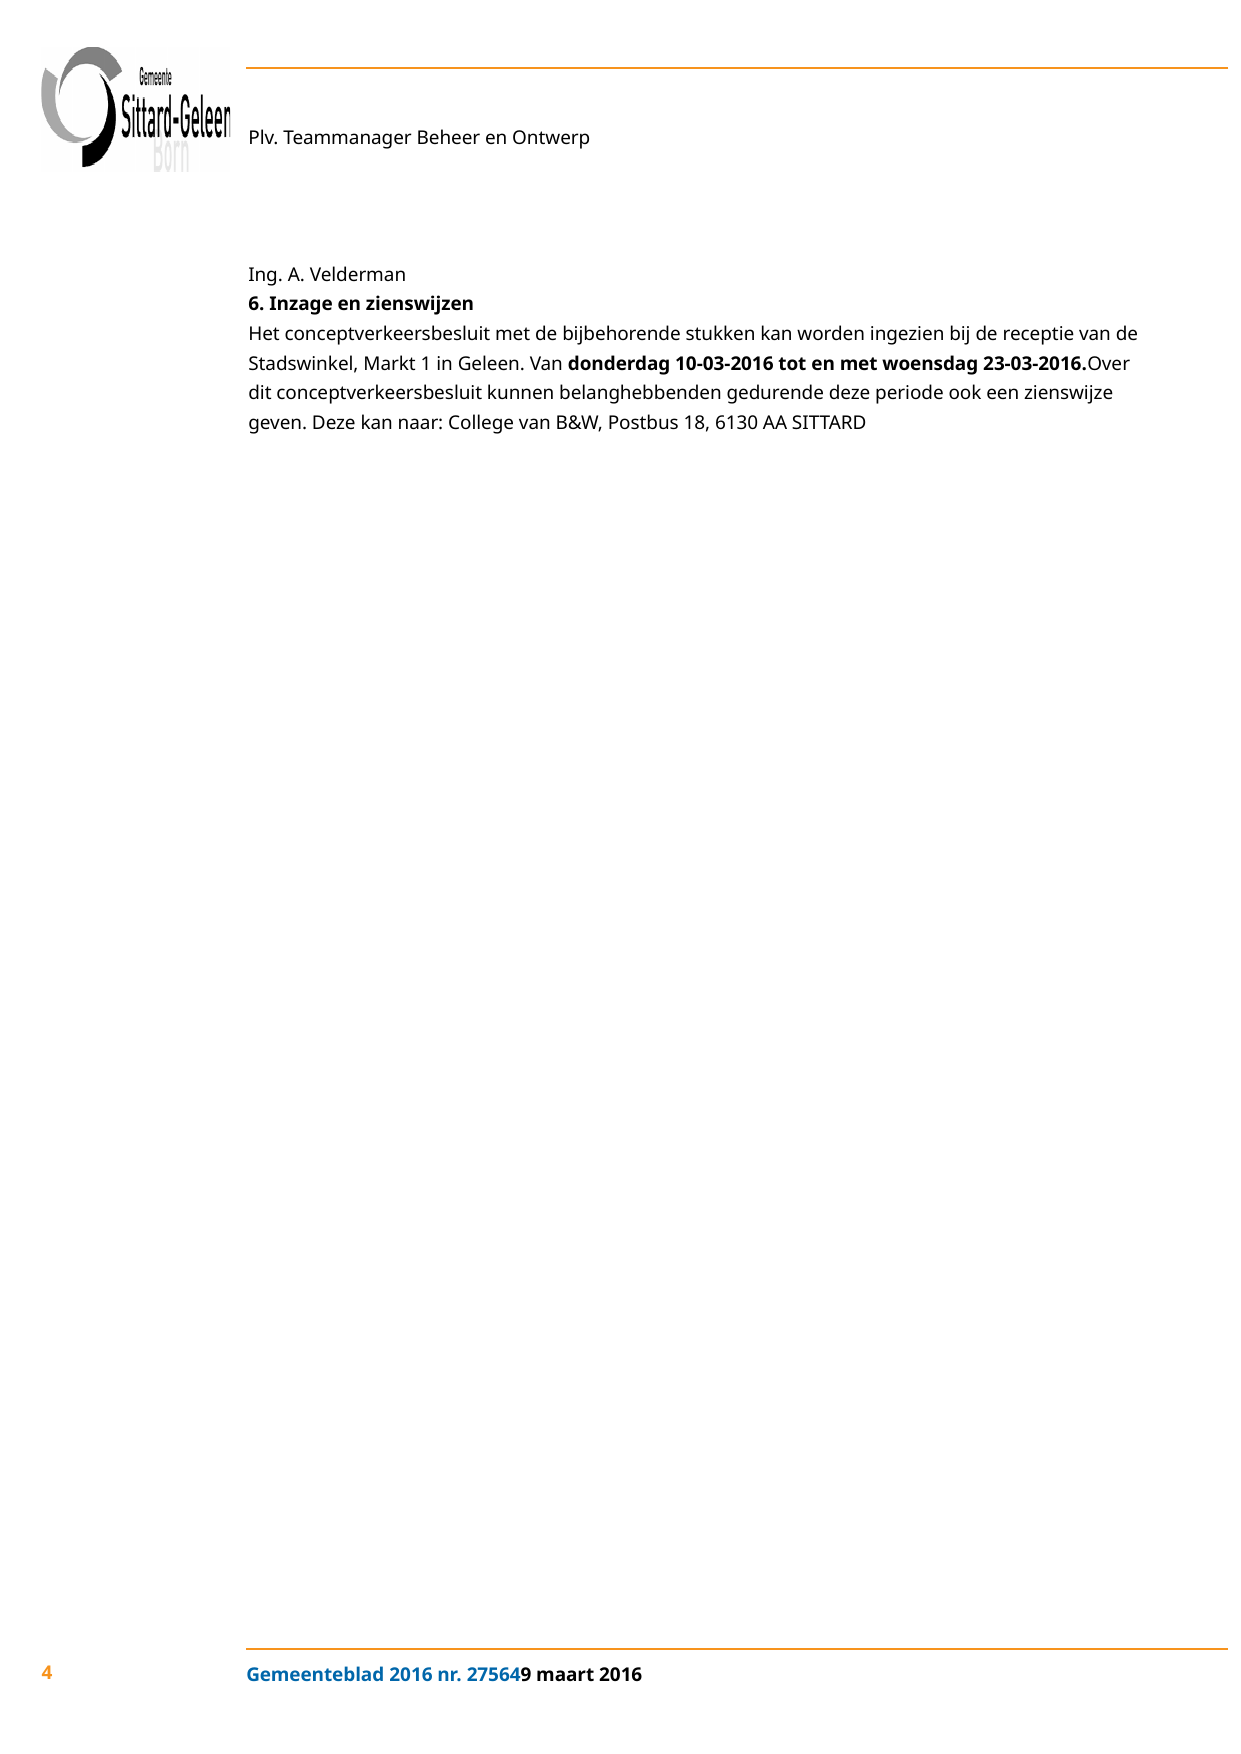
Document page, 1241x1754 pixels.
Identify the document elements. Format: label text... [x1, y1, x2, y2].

picture [41, 47, 231, 172]
text 6. Inzage en zienswijzen [248, 291, 1152, 316]
text Ing. A. Velderman [248, 261, 1152, 287]
text Plv. Teammanager Beheer en Ontwerp [248, 124, 1152, 150]
text Het conceptverkeersbesluit met de bijbehorende stukken kan worden ingezien bij de receptie van de Stadswinkel, Markt 1 in Geleen. Van donderdag 10-03-2016 tot en met woensdag 23-03-2016.Over dit conceptverkeersbesluit kunnen belanghebbenden gedurende deze periode ook een zienswijze geven. Deze kan naar: College van B&W, Postbus 18, 6130 AA SITTARD [248, 320, 1152, 435]
